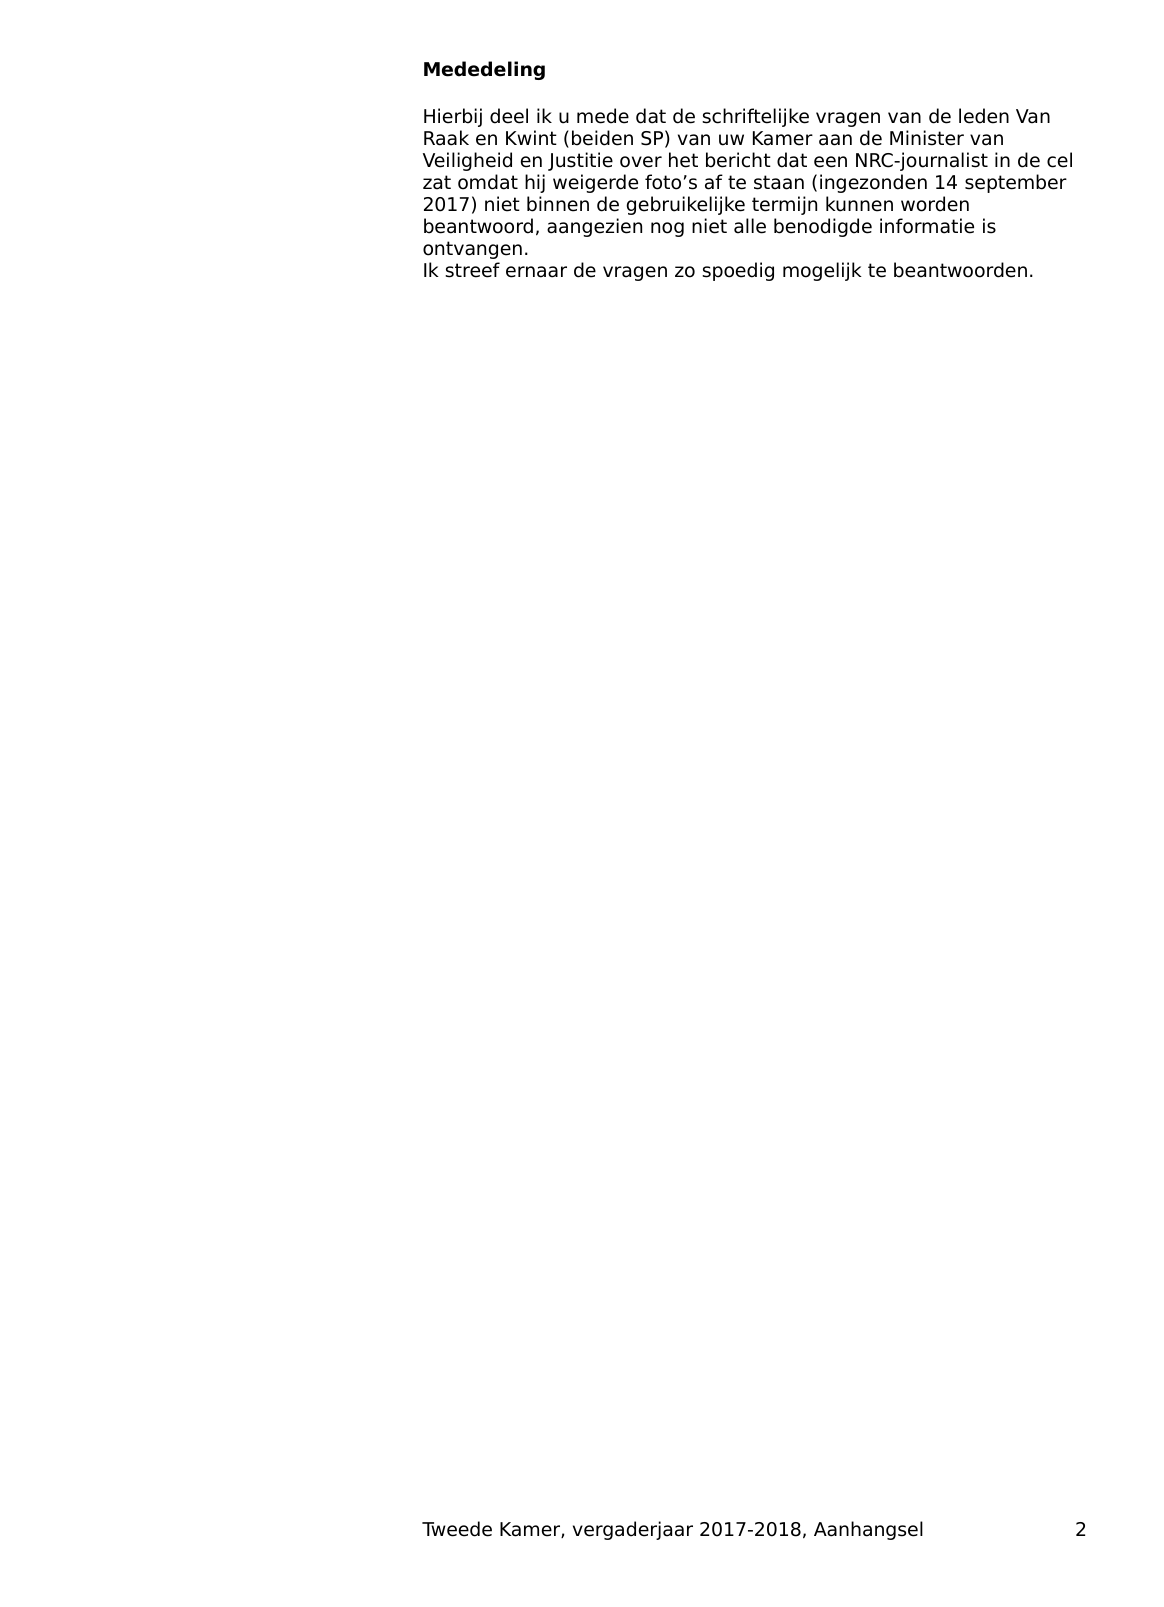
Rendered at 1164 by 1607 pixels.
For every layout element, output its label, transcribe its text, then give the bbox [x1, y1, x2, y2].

text Ik streef ernaar de vragen zo spoedig mogelijk te beantwoorden. [422, 260, 1087, 282]
subtitle Mededeling [422, 59, 1087, 81]
text Hierbij deel ik u mede dat de schriftelijke vragen van de leden Van Raak en Kwint (beiden SP) van uw Kamer aan de Minister van Veiligheid en Justitie over het bericht dat een NRC-journalist in de cel zat omdat hij weigerde foto’s af te staan (ingezonden 14 september 2017) niet binnen de gebruikelijke termijn kunnen worden beantwoord, aangezien nog niet alle benodigde informatie is ontvangen. [422, 106, 1087, 260]
